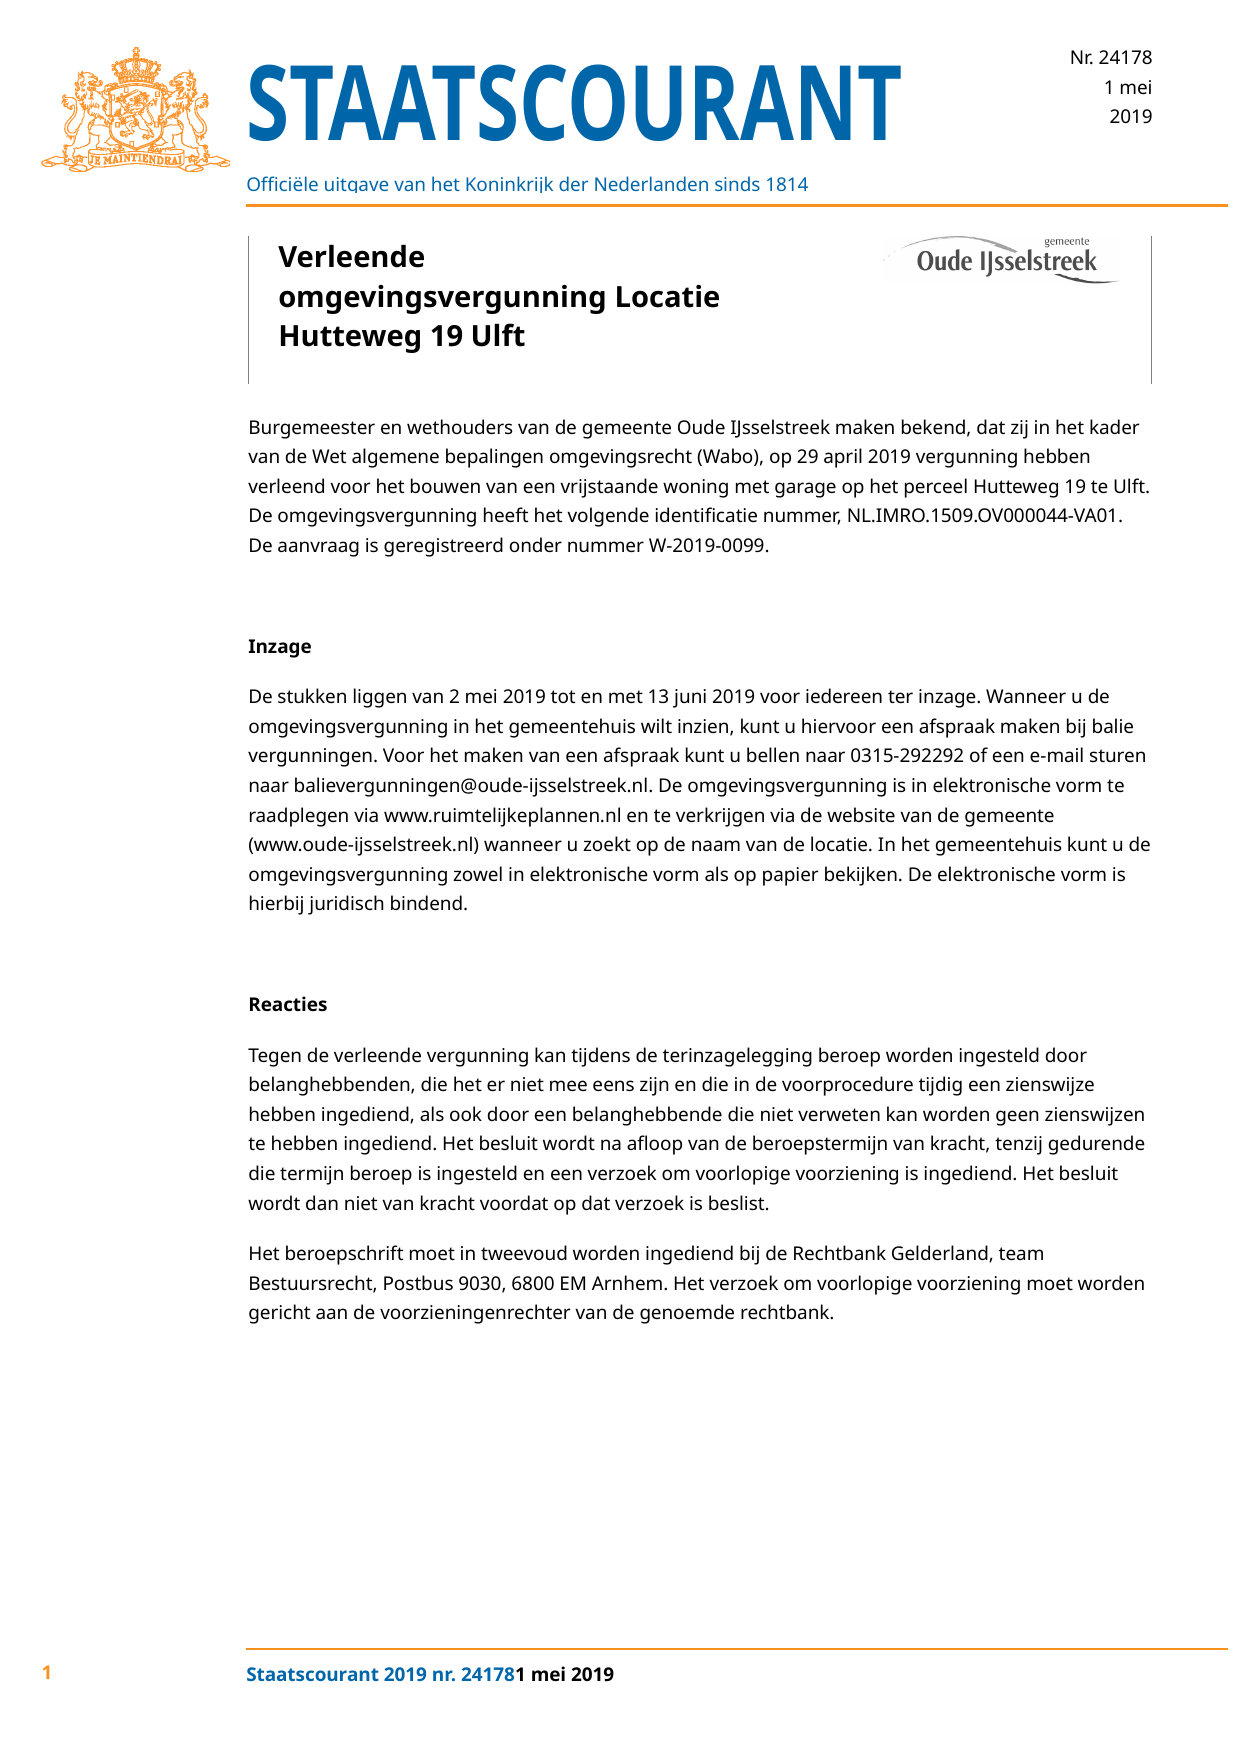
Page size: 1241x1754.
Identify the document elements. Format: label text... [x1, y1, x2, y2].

text Het beroepschrift moet in tweevoud worden ingediend bij de Rechtbank Gelderland, team Bestuursrecht, Postbus 9030, 6800 EM Arnhem. Het verzoek om voorlopige voorziening moet worden gericht aan de voorzieningenrechter van de genoemde rechtbank. [248, 1240, 1152, 1325]
picture [882, 236, 1119, 284]
table_header [850, 236, 1151, 384]
text Inzage [248, 633, 1152, 659]
text Burgemeester en wethouders van de gemeente Oude IJsselstreek maken bekend, dat zij in het kader van de Wet algemene bepalingen omgevingsrecht (Wabo), op 29 april 2019 vergunning hebben verleend voor het bouwen van een vrijstaande woning met garage op het perceel Hutteweg 19 te Ulft. De omgevingsvergunning heeft het volgende identificatie nummer, NL.IMRO.1509.OV000044-VA01. De aanvraag is geregistreerd onder nummer W-2019-0099. [248, 414, 1152, 558]
text Reacties [248, 991, 1152, 1017]
table_header Verleende omgevingsvergunning Locatie Hutteweg 19 Ulft [249, 236, 850, 384]
text Tegen de verleende vergunning kan tijdens de terinzagelegging beroep worden ingesteld door belanghebbenden, die het er niet mee eens zijn en die in de voorprocedure tijdig een zienswijze hebben ingediend, als ook door een belanghebbende die niet verweten kan worden geen zienswijzen te hebben ingediend. Het besluit wordt na afloop van de beroepstermijn van kracht, tenzij gedurende die termijn beroep is ingesteld en een verzoek om voorlopige voorziening is ingediend. Het besluit wordt dan niet van kracht voordat op dat verzoek is beslist. [248, 1042, 1152, 1216]
text De stukken liggen van 2 mei 2019 tot en met 13 juni 2019 voor iedereen ter inzage. Wanneer u de omgevingsvergunning in het gemeentehuis wilt inzien, kunt u hiervoor een afspraak maken bij balie vergunningen. Voor het maken van een afspraak kunt u bellen naar 0315-292292 of een e-mail sturen naar balievergunningen@oude-ijsselstreek.nl. De omgevingsvergunning is in elektronische vorm te raadplegen via www.ruimtelijkeplannen.nl en te verkrijgen via de website van de gemeente (www.oude-ijsselstreek.nl) wanneer u zoekt op de naam van de locatie. In het gemeentehuis kunt u de omgevingsvergunning zowel in elektronische vorm als op papier bekijken. De elektronische vorm is hierbij juridisch bindend. [248, 683, 1152, 916]
picture [41, 47, 231, 172]
